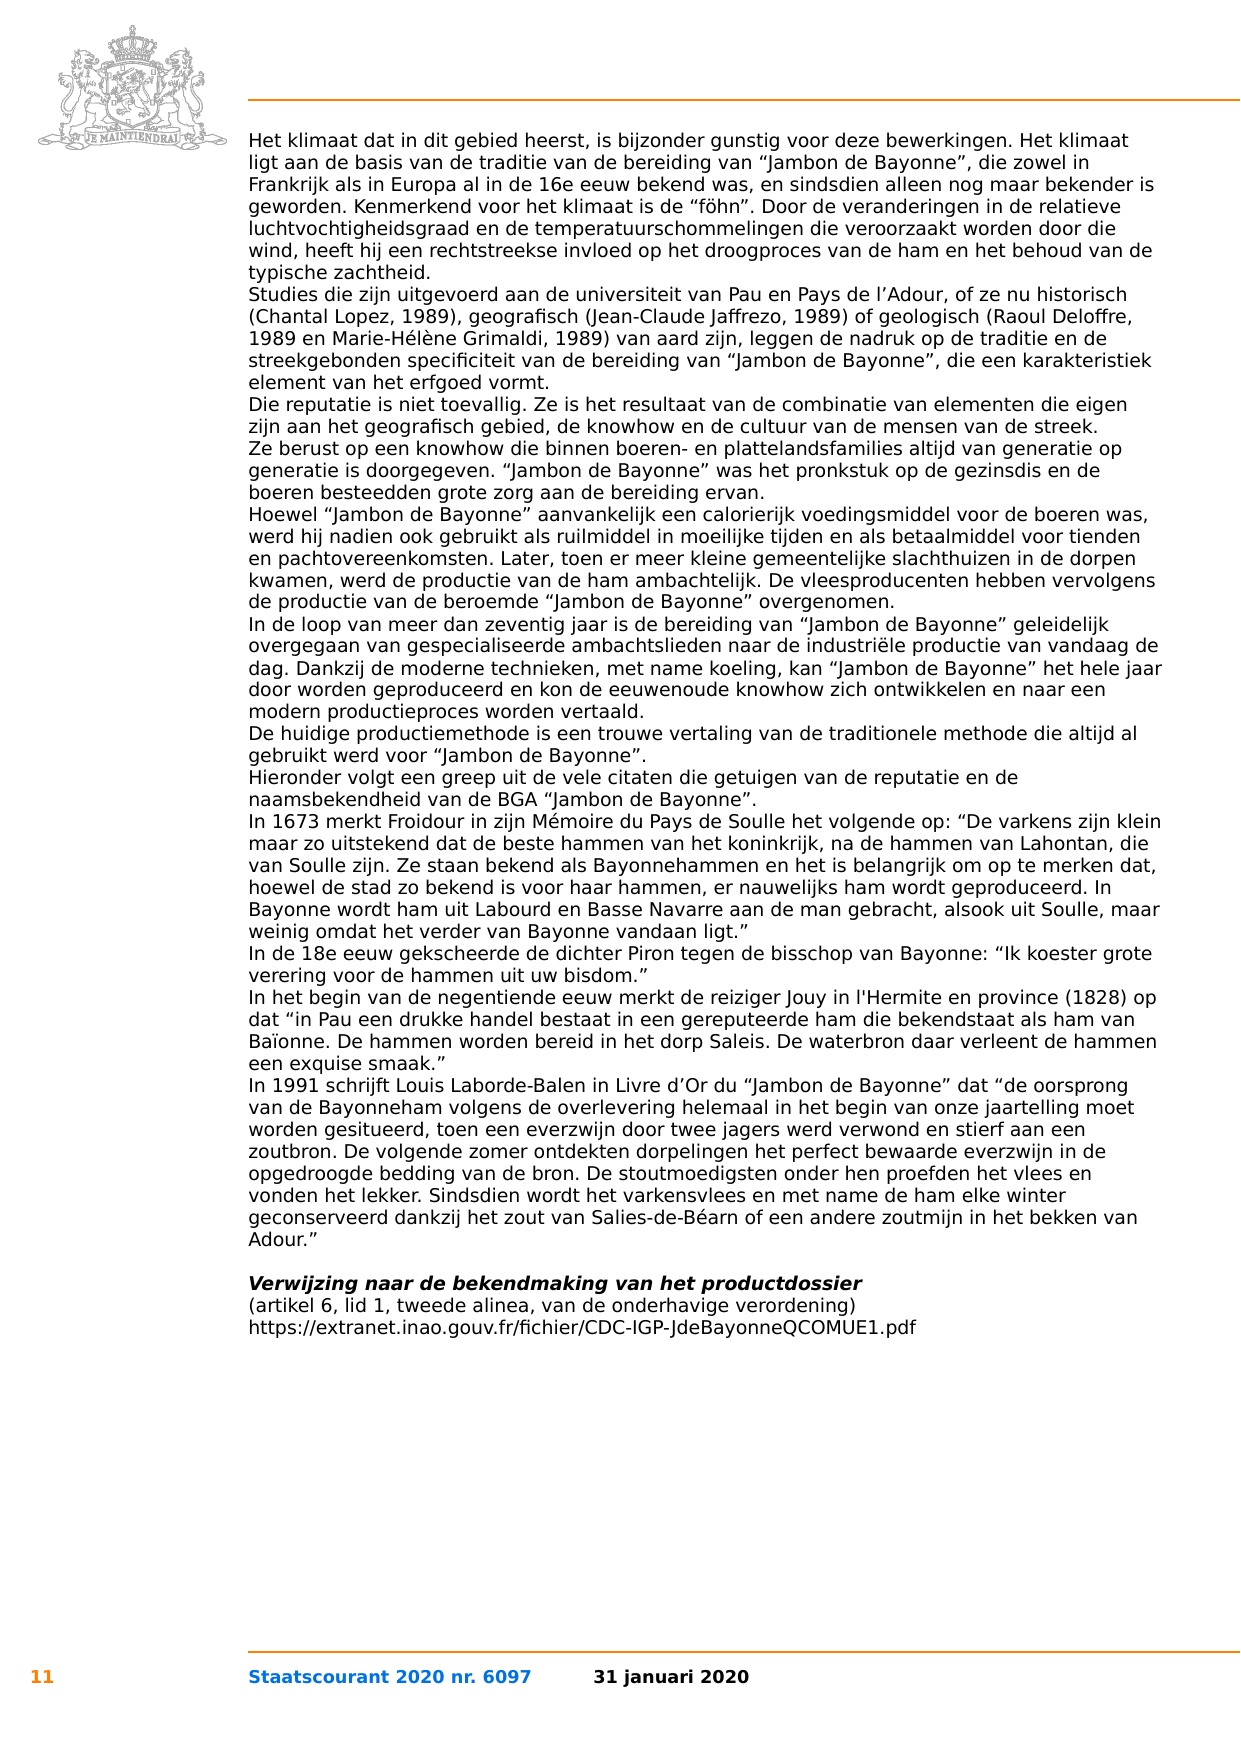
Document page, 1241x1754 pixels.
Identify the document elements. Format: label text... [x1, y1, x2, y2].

text Hieronder volgt een greep uit de vele citaten die getuigen van de reputatie en de naamsbekendheid van de BGA “Jambon de Bayonne”. [248, 767, 1163, 811]
text In de loop van meer dan zeventig jaar is de bereiding van “Jambon de Bayonne” geleidelijk overgegaan van gespecialiseerde ambachtslieden naar de industriële productie van vandaag de dag. Dankzij de moderne technieken, met name koeling, kan “Jambon de Bayonne” het hele jaar door worden geproduceerd en kon de eeuwenoude knowhow zich ontwikkelen en naar een modern productieproces worden vertaald. [248, 613, 1163, 723]
text (artikel 6, lid 1, tweede alinea, van de onderhavige verordening) [248, 1295, 1163, 1317]
text Die reputatie is niet toevallig. Ze is het resultaat van de combinatie van elementen die eigen zijn aan het geografisch gebied, de knowhow en de cultuur van de mensen van de streek. [248, 394, 1163, 438]
text In de 18e eeuw gekscheerde de dichter Piron tegen de bisschop van Bayonne: “Ik koester grote verering voor de hammen uit uw bisdom.” [248, 943, 1163, 987]
text In 1991 schrijft Louis Laborde-Balen in Livre d’Or du “Jambon de Bayonne” dat “de oorsprong van de Bayonneham volgens de overlevering helemaal in het begin van onze jaartelling moet worden gesitueerd, toen een everzwijn door twee jagers werd verwond en stierf aan een zoutbron. De volgende zomer ontdekten dorpelingen het perfect bewaarde everzwijn in de opgedroogde bedding van de bron. De stoutmoedigsten onder hen proefden het vlees en vonden het lekker. Sindsdien wordt het varkensvlees en met name de ham elke winter geconserveerd dankzij het zout van Salies-de-Béarn of een andere zoutmijn in het bekken van Adour.” [248, 1075, 1163, 1251]
text Studies die zijn uitgevoerd aan de universiteit van Pau en Pays de l’Adour, of ze nu historisch (Chantal Lopez, 1989), geografisch (Jean-Claude Jaffrezo, 1989) of geologisch (Raoul Deloffre, 1989 en Marie-Hélène Grimaldi, 1989) van aard zijn, leggen de nadruk op de traditie en de streekgebonden specificiteit van de bereiding van “Jambon de Bayonne”, die een karakteristiek element van het erfgoed vormt. [248, 284, 1163, 394]
text In 1673 merkt Froidour in zijn Mémoire du Pays de Soulle het volgende op: “De varkens zijn klein maar zo uitstekend dat de beste hammen van het koninkrijk, na de hammen van Lahontan, die van Soulle zijn. Ze staan bekend als Bayonnehammen en het is belangrijk om op te merken dat, hoewel de stad zo bekend is voor haar hammen, er nauwelijks ham wordt geproduceerd. In Bayonne wordt ham uit Labourd en Basse Navarre aan de man gebracht, alsook uit Soulle, maar weinig omdat het verder van Bayonne vandaan ligt.” [248, 811, 1163, 943]
text Ze berust op een knowhow die binnen boeren- en plattelandsfamilies altijd van generatie op generatie is doorgegeven. “Jambon de Bayonne” was het pronkstuk op de gezinsdis en de boeren besteedden grote zorg aan de bereiding ervan. [248, 438, 1163, 503]
text In het begin van de negentiende eeuw merkt de reiziger Jouy in l'Hermite en province (1828) op dat “in Pau een drukke handel bestaat in een gereputeerde ham die bekendstaat als ham van Baïonne. De hammen worden bereid in het dorp Saleis. De waterbron daar verleent de hammen een exquise smaak.” [248, 987, 1163, 1075]
text Hoewel “Jambon de Bayonne” aanvankelijk een calorierijk voedingsmiddel voor de boeren was, werd hij nadien ook gebruikt als ruilmiddel in moeilijke tijden en als betaalmiddel voor tienden en pachtovereenkomsten. Later, toen er meer kleine gemeentelijke slachthuizen in de dorpen kwamen, werd de productie van de ham ambachtelijk. De vleesproducenten hebben vervolgens de productie van de beroemde “Jambon de Bayonne” overgenomen. [248, 503, 1163, 613]
picture [38, 25, 227, 150]
text De huidige productiemethode is een trouwe vertaling van de traditionele methode die altijd al gebruikt werd voor “Jambon de Bayonne”. [248, 723, 1163, 767]
text Het klimaat dat in dit gebied heerst, is bijzonder gunstig voor deze bewerkingen. Het klimaat ligt aan de basis van de traditie van de bereiding van “Jambon de Bayonne”, die zowel in Frankrijk als in Europa al in de 16e eeuw bekend was, en sindsdien alleen nog maar bekender is geworden. Kenmerkend voor het klimaat is de “föhn”. Door de veranderingen in de relatieve luchtvochtigheidsgraad en de temperatuurschommelingen die veroorzaakt worden door die wind, heeft hij een rechtstreekse invloed op het droogproces van de ham en het behoud van de typische zachtheid. [248, 130, 1163, 284]
text Verwijzing naar de bekendmaking van het productdossier [248, 1273, 1163, 1295]
text https://extranet.inao.gouv.fr/fichier/CDC-IGP-JdeBayonneQCOMUE1.pdf [248, 1317, 1163, 1339]
